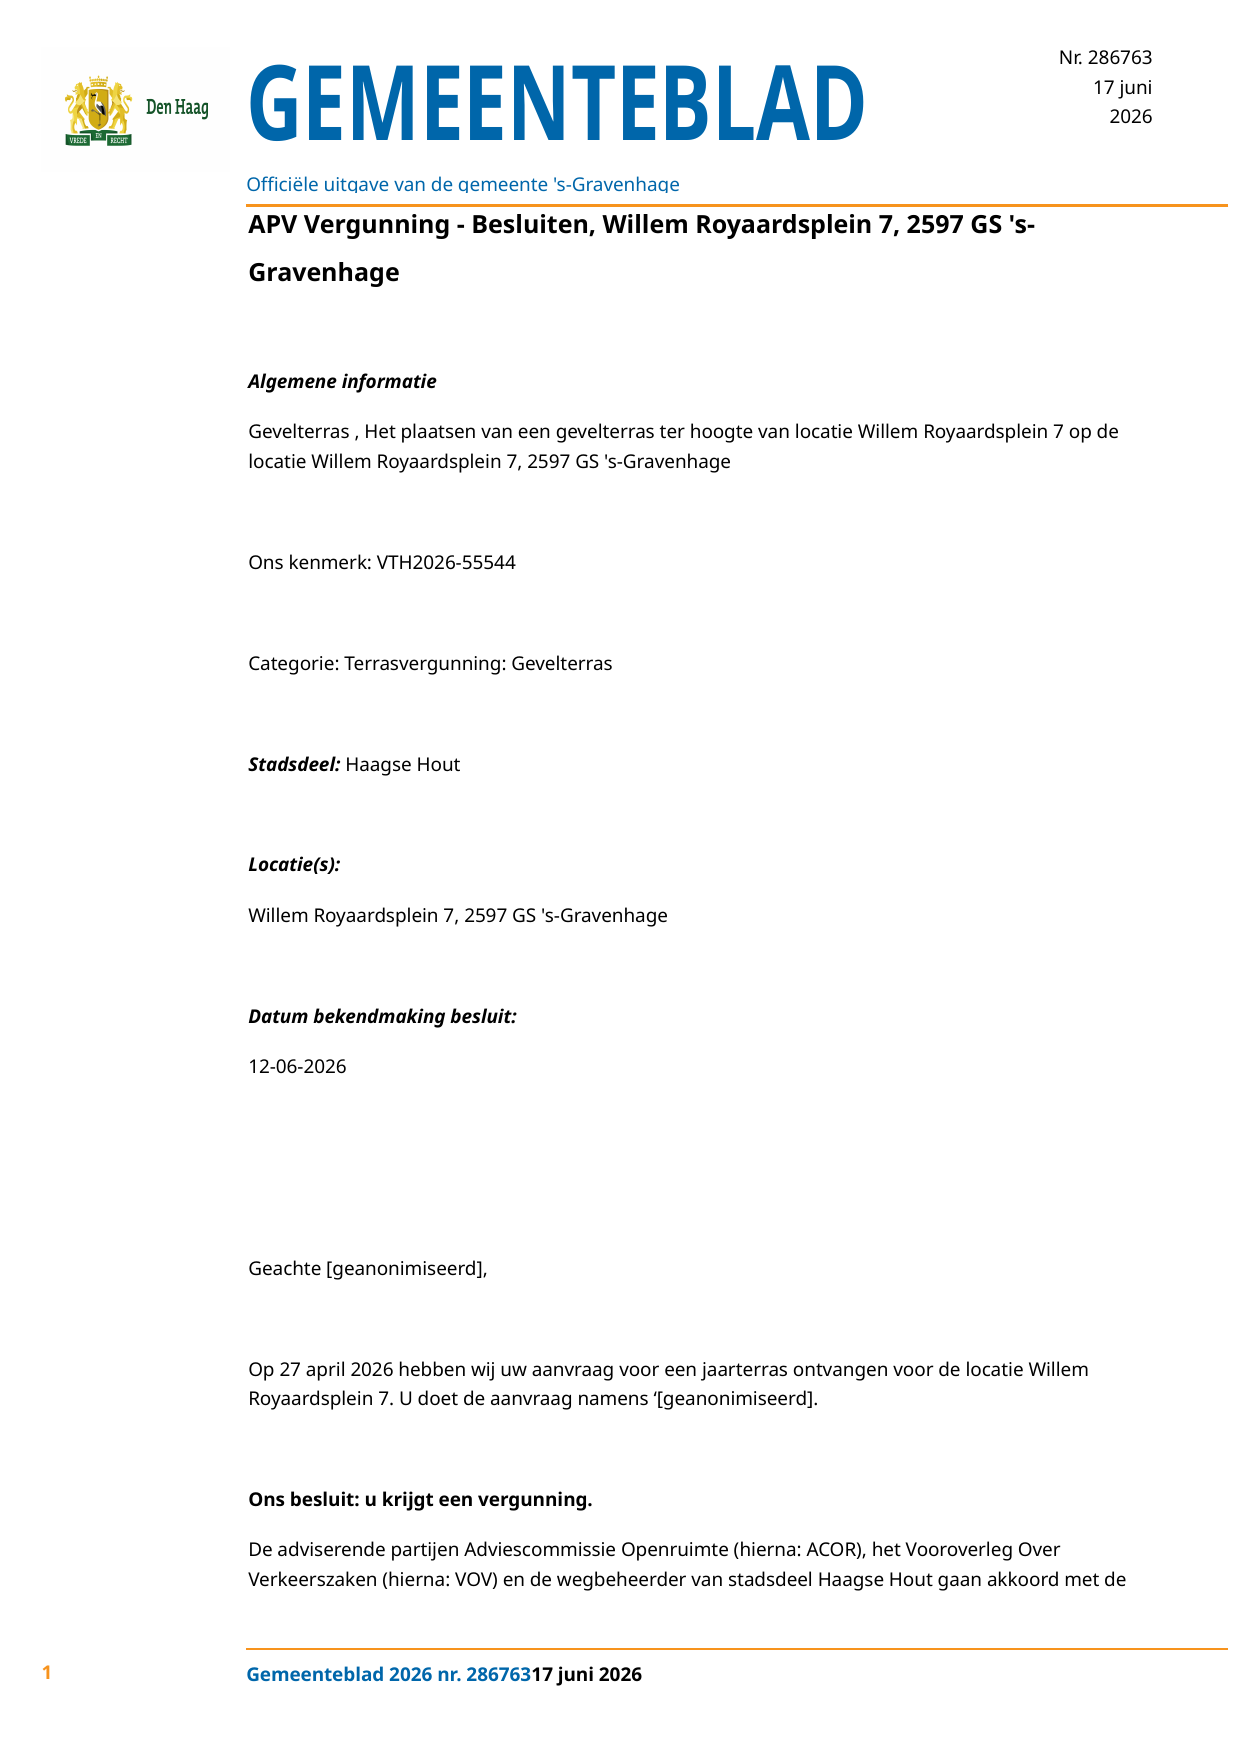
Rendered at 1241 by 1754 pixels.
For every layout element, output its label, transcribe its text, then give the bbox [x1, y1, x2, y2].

text Stadsdeel: Haagse Hout [248, 751, 1152, 777]
text Categorie: Terrasvergunning: Gevelterras [248, 650, 1152, 676]
text Datum bekendmaking besluit: [248, 1003, 1152, 1029]
text Gevelterras , Het plaatsen van een gevelterras ter hoogte van locatie Willem Royaardsplein 7 op de locatie Willem Royaardsplein 7, 2597 GS 's-Gravenhage [248, 419, 1152, 474]
text Geachte [geanonimiseerd], [248, 1255, 1152, 1281]
text 12-06-2026 [248, 1053, 1152, 1079]
text Locatie(s): [248, 852, 1152, 877]
text Ons kenmerk: VTH2026-55544 [248, 549, 1152, 575]
text De adviserende partijen Adviescommissie Openruimte (hierna: ACOR), het Vooroverleg Over Verkeerszaken (hierna: VOV) en de wegbeheerder van stadsdeel Haagse Hout gaan akkoord met de [248, 1537, 1152, 1592]
text Algemene informatie [248, 368, 1152, 394]
text Ons besluit: u krijgt een vergunning. [248, 1486, 1152, 1512]
picture [41, 47, 231, 172]
text APV Vergunning - Besluiten, Willem Royaardsplein 7, 2597 GS 's-Gravenhage [248, 207, 1152, 288]
text Op 27 april 2026 hebben wij uw aanvraag voor een jaarterras ontvangen voor de locatie Willem Royaardsplein 7. U doet de aanvraag namens ‘[geanonimiseerd]. [248, 1356, 1152, 1411]
text Willem Royaardsplein 7, 2597 GS 's-Gravenhage [248, 902, 1152, 928]
